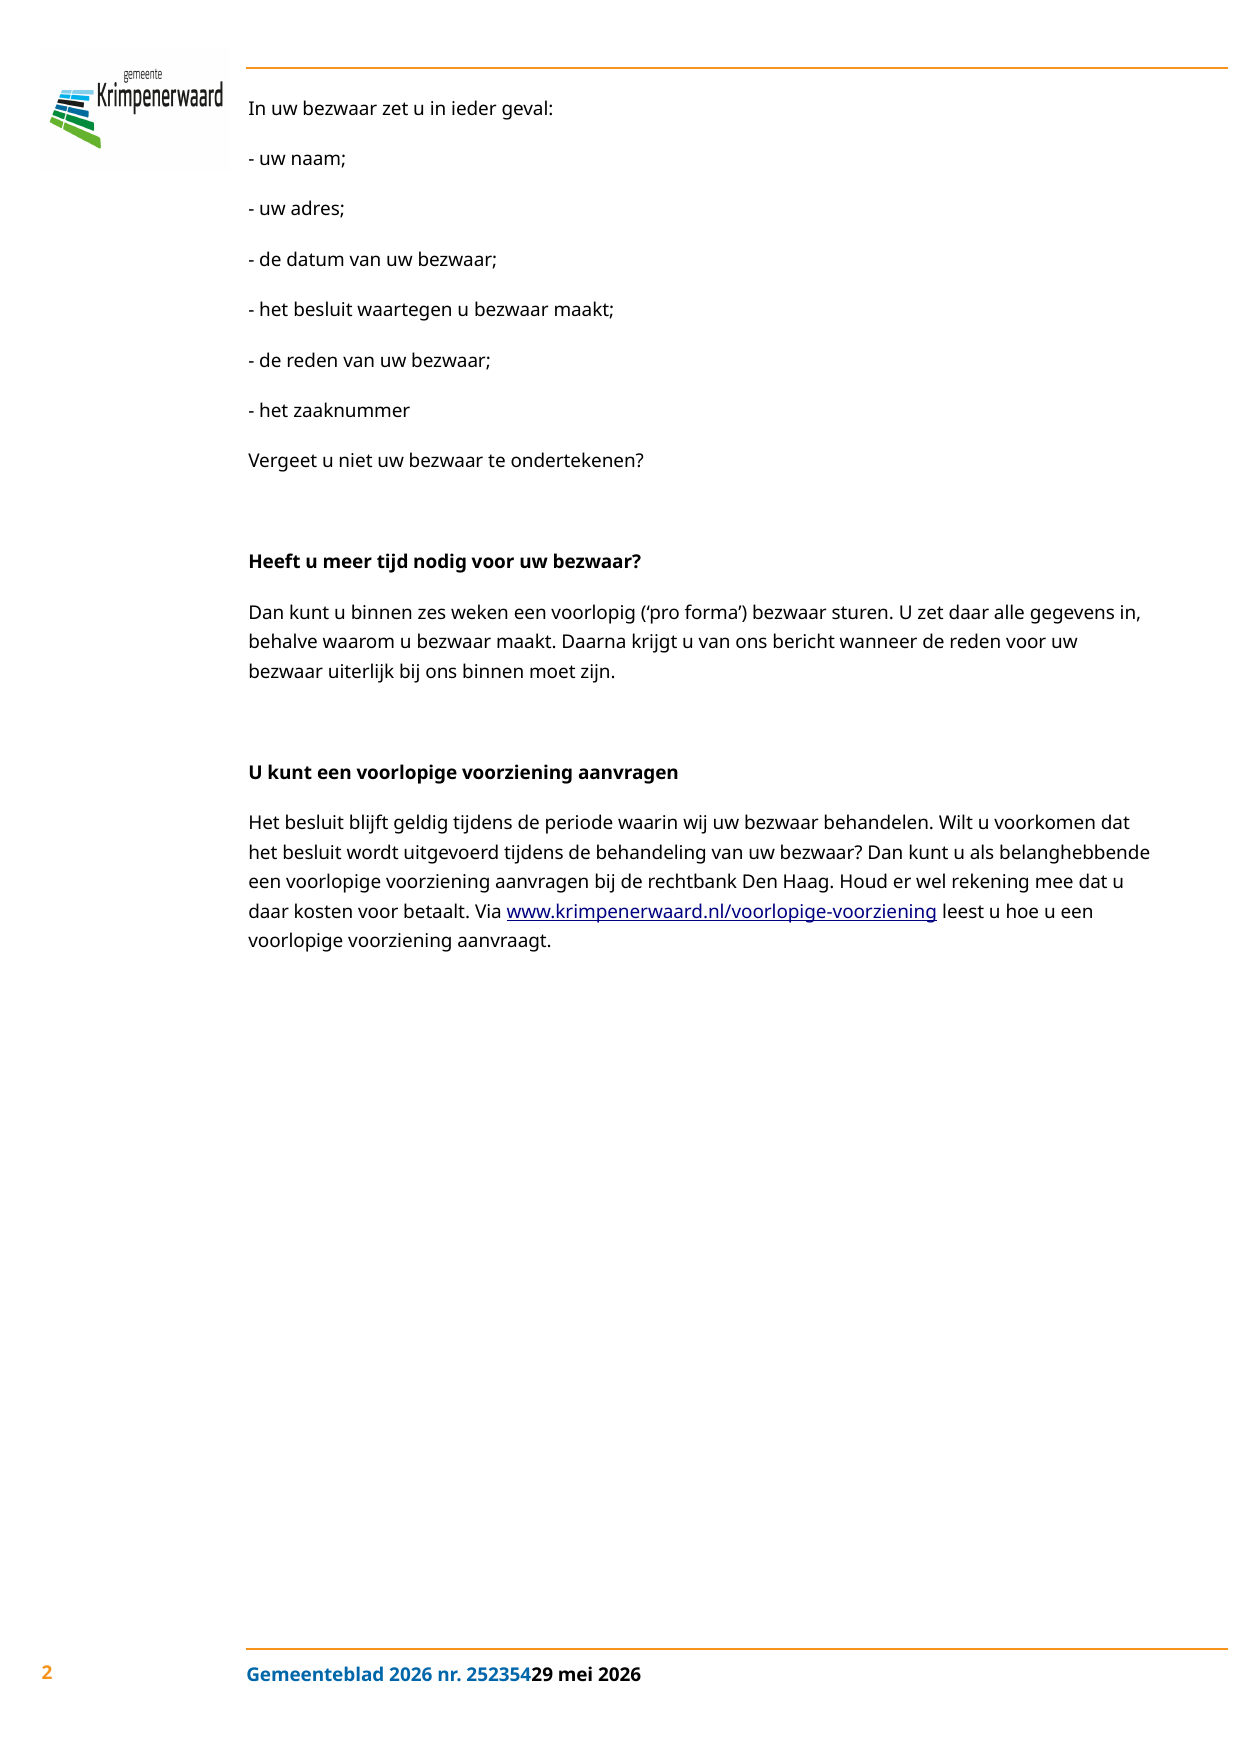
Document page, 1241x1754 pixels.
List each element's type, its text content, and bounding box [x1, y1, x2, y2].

text - uw naam; [248, 145, 1152, 171]
text Heeft u meer tijd nodig voor uw bezwaar? [248, 548, 1152, 574]
text U kunt een voorlopige voorziening aanvragen [248, 759, 1152, 785]
text Vergeet u niet uw bezwaar te ondertekenen? [248, 448, 1152, 473]
text Het besluit blijft geldig tijdens de periode waarin wij uw bezwaar behandelen. Wilt u voorkomen dat het besluit wordt uitgevoerd tijdens de behandeling van uw bezwaar? Dan kunt u als belanghebbende een voorlopige voorziening aanvragen bij de rechtbank Den Haag. Houd er wel rekening mee dat u daar kosten voor betaalt. Via www.krimpenerwaard.nl/voorlopige-voorziening leest u hoe u een voorlopige voorziening aanvraagt. [248, 809, 1152, 953]
text - de reden van uw bezwaar; [248, 347, 1152, 373]
text - het zaaknummer [248, 397, 1152, 423]
text Dan kunt u binnen zes weken een voorlopig (‘pro forma’) bezwaar sturen. U zet daar alle gegevens in, behalve waarom u bezwaar maakt. Daarna krijgt u van ons bericht wanneer de reden voor uw bezwaar uiterlijk bij ons binnen moet zijn. [248, 599, 1152, 684]
text - het besluit waartegen u bezwaar maakt; [248, 296, 1152, 322]
text - uw adres; [248, 196, 1152, 221]
picture [41, 47, 231, 172]
text In uw bezwaar zet u in ieder geval: [248, 95, 1152, 121]
text - de datum van uw bezwaar; [248, 246, 1152, 272]
